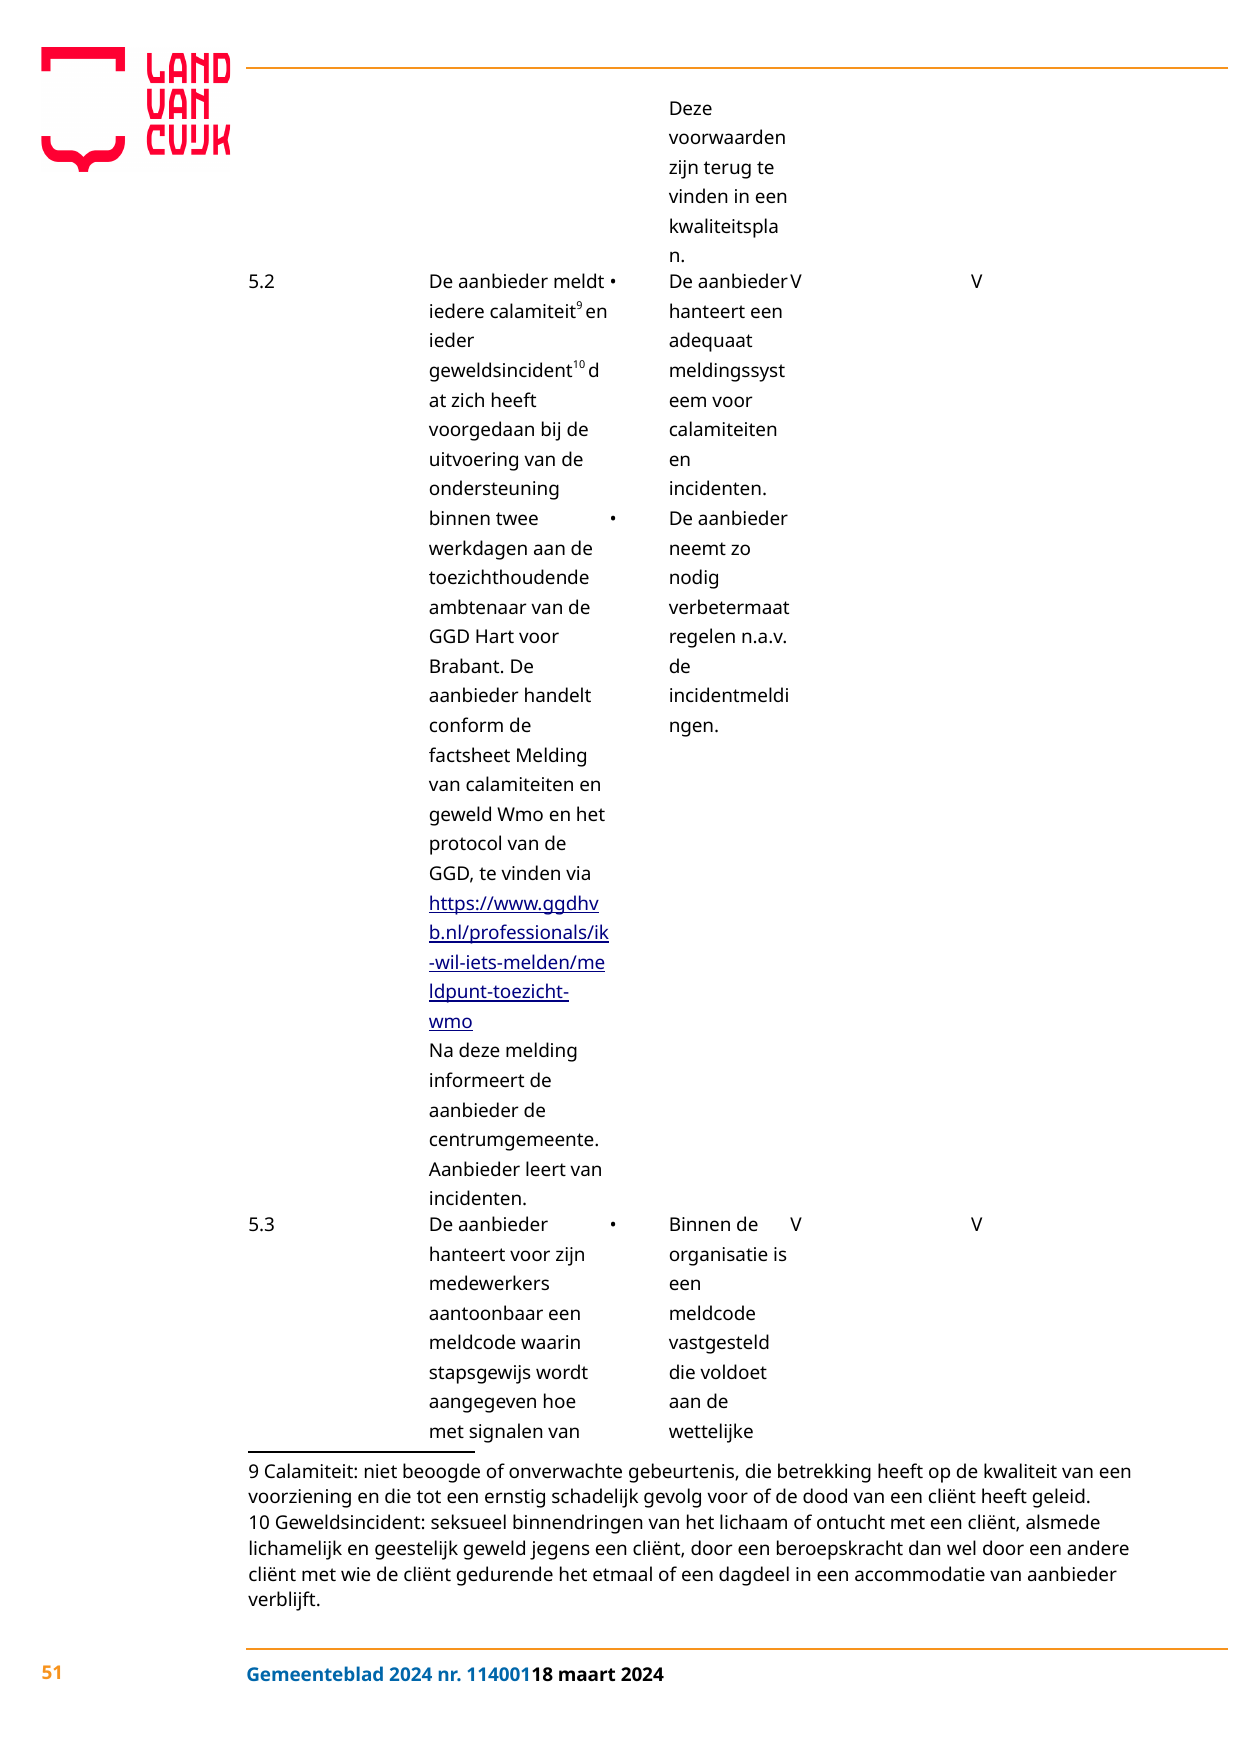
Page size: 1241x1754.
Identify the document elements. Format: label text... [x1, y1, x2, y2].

table_cell V [790, 1211, 971, 1444]
table_cell V [971, 269, 1152, 1211]
picture [41, 47, 231, 172]
table_cell [429, 95, 609, 268]
table_cell V [790, 269, 971, 1211]
table_cell Deze voorwaarden zijn terug te vinden in een kwaliteitsplan. [609, 95, 790, 268]
table_cell wil-iets-melden/meldpunt-toezicht-wmo Na deze melding informeert de aanbieder de centrumgemeente. Aanbieder leert van incidenten. [429, 943, 609, 1211]
table_cell [971, 95, 1152, 268]
table_cell De aanbieder hanteert voor zijn medewerkers aantoonbaar een meldcode waarin stapsgewijs wordt aangegeven hoe met signalen van [429, 1211, 609, 1444]
table_cell [248, 95, 429, 268]
table_cell De aanbieder hanteert een adequaat meldingssysteem voor calamiteiten en incidenten. De aanbieder neemt zo nodig verbetermaatregelen n.a.v. de incidentmeldingen. [609, 269, 790, 1211]
table_cell De aanbieder meldt iedere calamiteiten ieder geweldsincidentdat zich heeft voorgedaan bij de uitvoering van de ondersteuning binnen twee werkdagen aan de toezichthoudende ambtenaar van de GGD Hart voor Brabant. De aanbieder handelt conform de factsheet Melding van calamiteiten en geweld Wmo en het protocol van de GGD, te vinden via https://www.ggdhvb.nl/professionals/ik- [429, 269, 609, 941]
table_cell 5.3 [248, 1211, 429, 1444]
table_cell Binnen de organisatie is een meldcode vastgesteld die voldoet aan de wettelijke [609, 1211, 790, 1444]
table_cell [790, 95, 971, 268]
table_cell V [971, 1211, 1152, 1444]
table_cell 5.2 [248, 269, 429, 1211]
